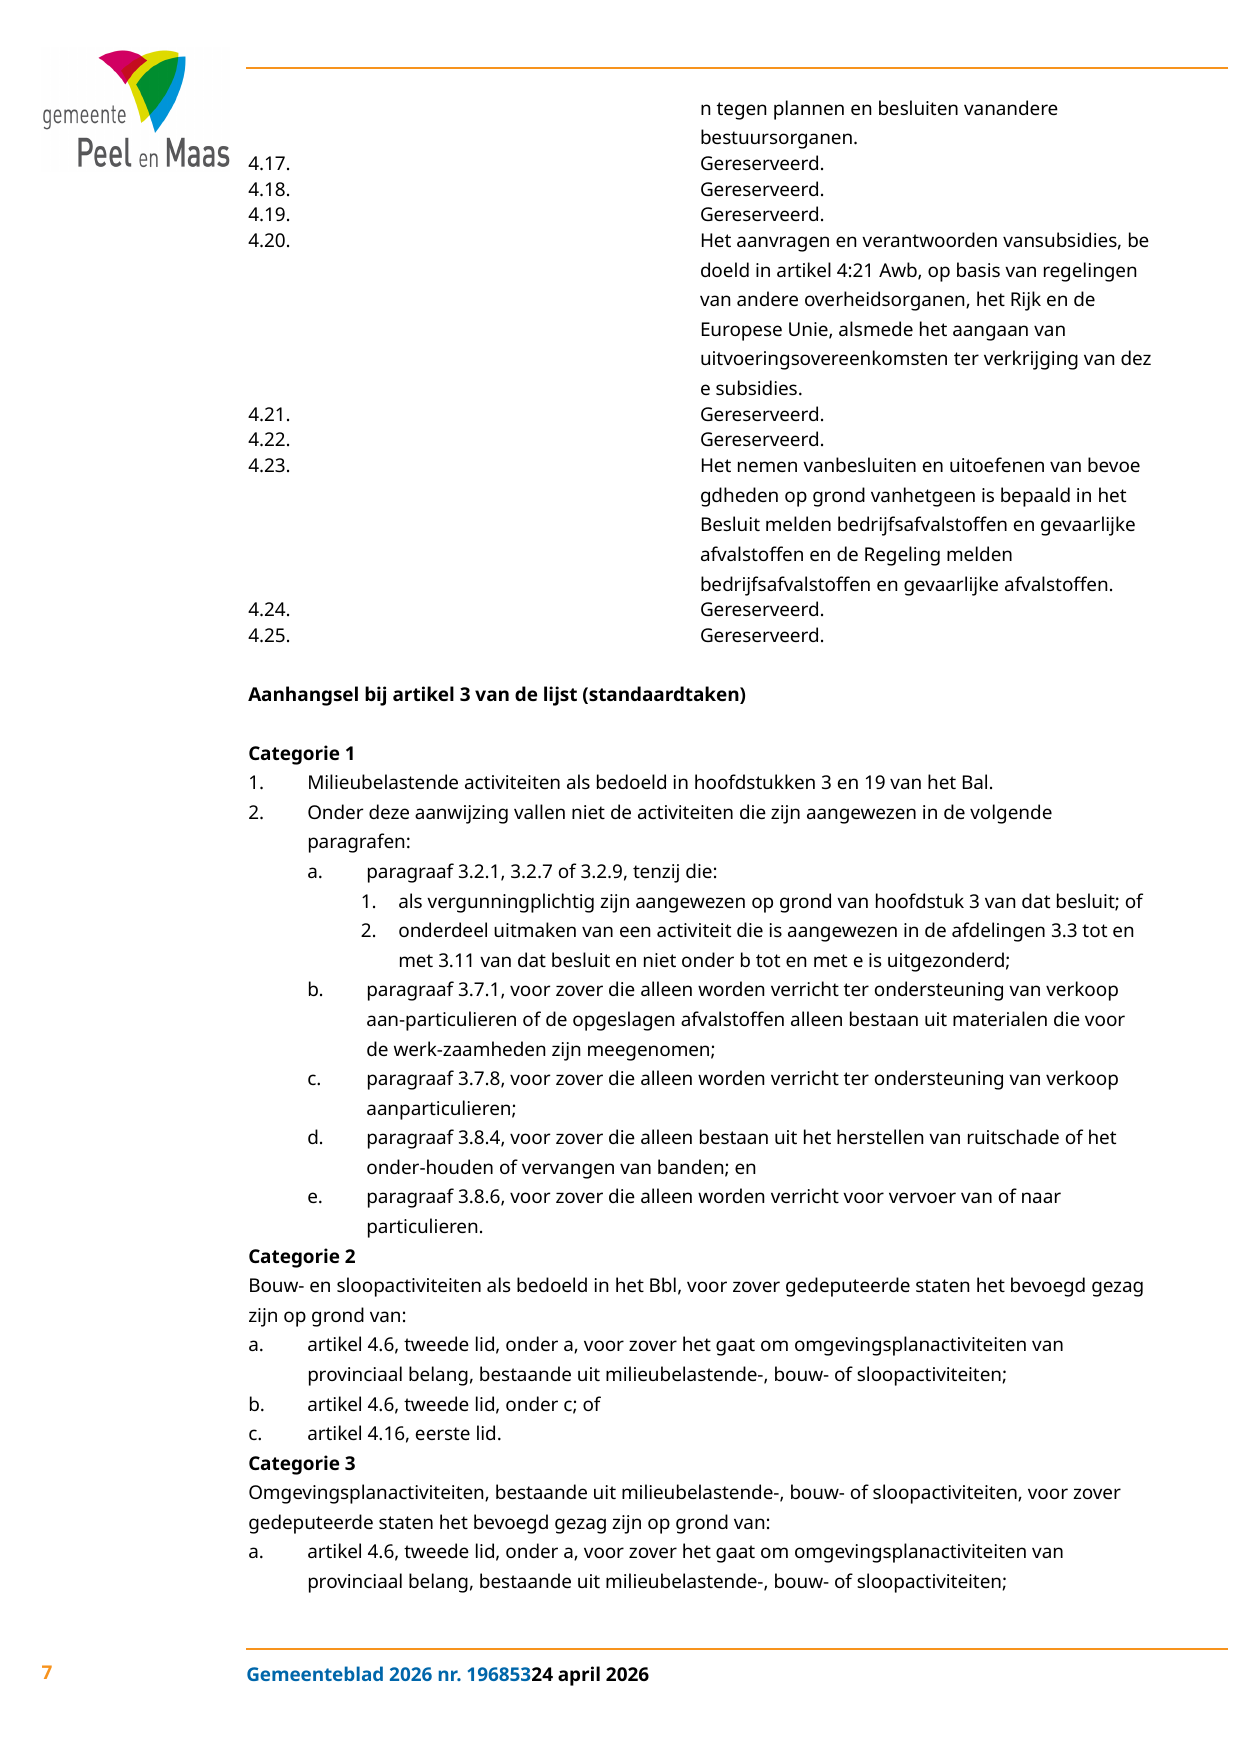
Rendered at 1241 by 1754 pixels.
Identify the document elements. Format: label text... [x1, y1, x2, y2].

text Categorie 1 [248, 740, 1152, 766]
list Onder deze aanwijzing vallen niet de activiteiten die zijn aangewezen in de volgende paragrafen: [248, 799, 1152, 854]
table_cell [248, 95, 700, 150]
table_cell 4.24. [248, 596, 700, 622]
list paragraaf 3.7.8, voor zover die alleen worden verricht ter ondersteuning van verkoop aanparticulieren; [307, 1065, 1152, 1121]
list paragraaf 3.8.6, voor zover die alleen worden verricht voor vervoer van of naar particulieren. [307, 1184, 1152, 1239]
table_cell Het nemen vanbesluiten en uitoefenen van bevoegdheden op grond vanhetgeen is bepaald in het Besluit melden bedrijfsafvalstoffen en gevaarlijke afvalstoffen en de Regeling melden bedrijfsafvalstoffen en gevaarlijke afvalstoffen. [700, 453, 1152, 596]
table_cell Gereserveerd. [700, 596, 1152, 622]
table_cell 4.20. [248, 227, 700, 401]
list paragraaf 3.8.4, voor zover die alleen bestaan uit het herstellen van ruitschade of het onder-houden of vervangen van banden; en [307, 1124, 1152, 1180]
text Aanhangsel bij artikel 3 van de lijst (standaardtaken) [248, 681, 1152, 706]
table_cell 4.21. [248, 401, 700, 427]
table_cell Gereserveerd. [700, 176, 1152, 202]
list Milieubelastende activiteiten als bedoeld in hoofdstukken 3 en 19 van het Bal. [248, 769, 1152, 795]
list artikel 4.6, tweede lid, onder a, voor zover het gaat om omgevingsplanactiviteiten van provinciaal belang, bestaande uit milieubelastende-, bouw- of sloopactiviteiten; [248, 1332, 1152, 1387]
table_cell 4.18. [248, 176, 700, 202]
table_cell 4.23. [248, 453, 700, 596]
text Categorie 3 [248, 1450, 1152, 1476]
list artikel 4.6, tweede lid, onder a, voor zover het gaat om omgevingsplanactiviteiten van provinciaal belang, bestaande uit milieubelastende-, bouw- of sloopactiviteiten; [248, 1539, 1152, 1594]
list artikel 4.6, tweede lid, onder c; of [248, 1391, 1152, 1416]
table_cell 4.19. [248, 202, 700, 227]
picture [41, 47, 231, 172]
text Bouw- en sloopactiviteiten als bedoeld in het Bbl, voor zover gedeputeerde staten het bevoegd gezag zijn op grond van: [248, 1272, 1152, 1328]
list paragraaf 3.7.1, voor zover die alleen worden verricht ter ondersteuning van verkoop aan-particulieren of de opgeslagen afvalstoffen alleen bestaan uit materialen die voor de werk-zaamheden zijn meegenomen; [307, 977, 1152, 1061]
table_cell Gereserveerd. [700, 622, 1152, 648]
list onderdeel uitmaken van een activiteit die is aangewezen in de afdelingen 3.3 tot en met 3.11 van dat besluit en niet onder b tot en met e is uitgezonderd; [361, 917, 1152, 973]
table_cell Gereserveerd. [700, 202, 1152, 227]
table_cell 4.22. [248, 427, 700, 452]
table_cell Het aanvragen en verantwoorden vansubsidies, bedoeld in artikel 4:21 Awb, op basis van regelingen van andere overheidsorganen, het Rijk en de Europese Unie, alsmede het aangaan van uitvoeringsovereenkomsten ter verkrijging van deze subsidies. [700, 227, 1152, 401]
table_cell 4.25. [248, 622, 700, 648]
list als vergunningplichtig zijn aangewezen op grond van hoofdstuk 3 van dat besluit; of [361, 888, 1152, 913]
table_cell n tegen plannen en besluiten vanandere bestuursorganen. [700, 95, 1152, 150]
text Omgevingsplanactiviteiten, bestaande uit milieubelastende-, bouw- of sloopactiviteiten, voor zover gedeputeerde staten het bevoegd gezag zijn op grond van: [248, 1479, 1152, 1535]
table_cell 4.17. [248, 150, 700, 176]
list paragraaf 3.2.1, 3.2.7 of 3.2.9, tenzij die: [307, 858, 1152, 884]
table_cell Gereserveerd. [700, 150, 1152, 176]
table_cell Gereserveerd. [700, 401, 1152, 427]
text Categorie 2 [248, 1243, 1152, 1268]
table_cell Gereserveerd. [700, 427, 1152, 452]
list artikel 4.16, eerste lid. [248, 1420, 1152, 1446]
